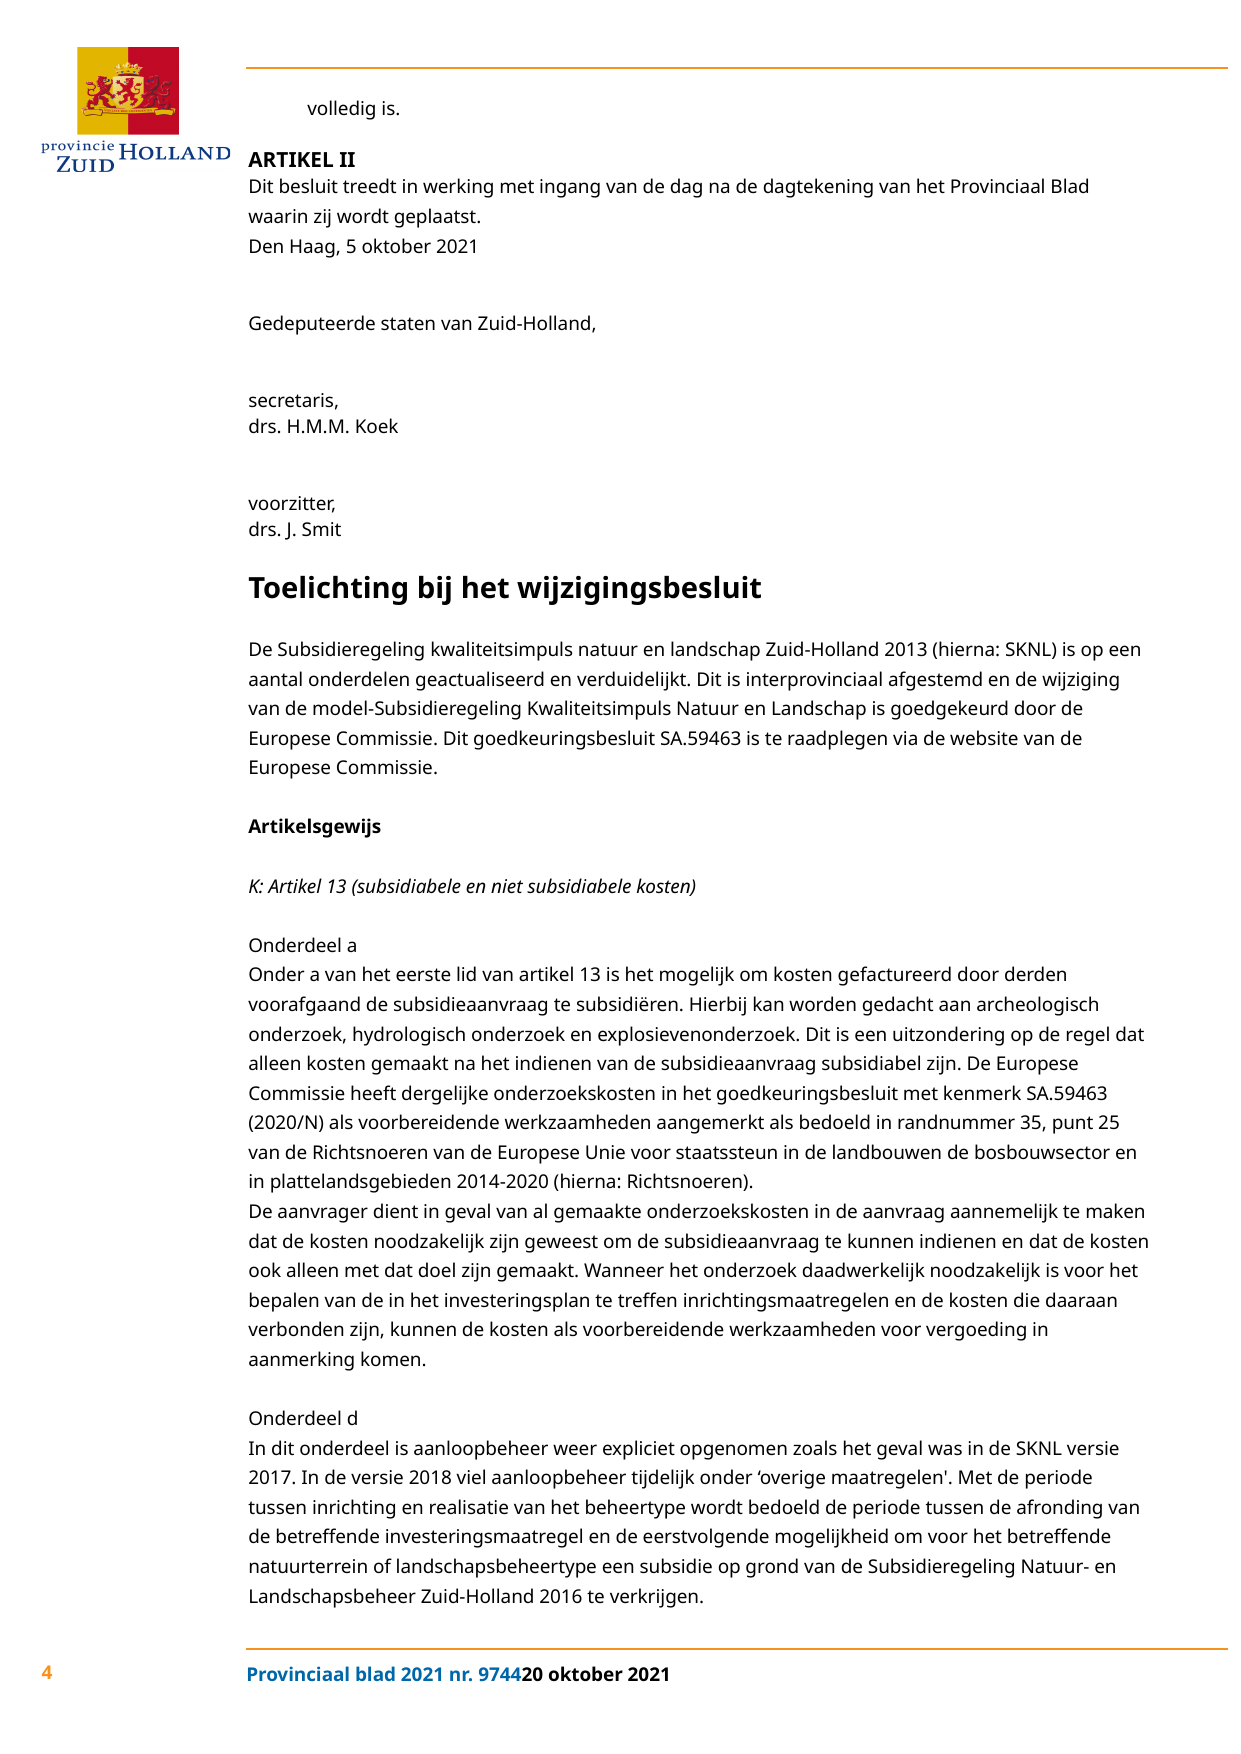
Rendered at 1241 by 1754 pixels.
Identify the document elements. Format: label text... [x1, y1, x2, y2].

list volledig is. [248, 95, 1152, 121]
text De aanvrager dient in geval van al gemaakte onderzoekskosten in de aanvraag aannemelijk te maken dat de kosten noodzakelijk zijn geweest om de subsidieaanvraag te kunnen indienen en dat de kosten ook alleen met dat doel zijn gemaakt. Wanneer het onderzoek daadwerkelijk noodzakelijk is voor het bepalen van de in het investeringsplan te treffen inrichtingsmaatregelen en de kosten die daaraan verbonden zijn, kunnen de kosten als voorbereidende werkzaamheden voor vergoeding in aanmerking komen. [248, 1198, 1152, 1372]
text In dit onderdeel is aanloopbeheer weer expliciet opgenomen zoals het geval was in de SKNL versie 2017. In de versie 2018 viel aanloopbeheer tijdelijk onder ‘overige maatregelen'. Met de periode tussen inrichting en realisatie van het beheertype wordt bedoeld de periode tussen de afronding van de betreffende investeringsmaatregel en de eerstvolgende mogelijkheid om voor het betreffende natuurterrein of landschapsbeheertype een subsidie op grond van de Subsidieregeling Natuur- en Landschapsbeheer Zuid-Holland 2016 te verkrijgen. [248, 1435, 1152, 1608]
text Gedeputeerde staten van Zuid-Holland, [248, 310, 1152, 336]
text Artikelsgewijs [248, 814, 1152, 839]
text Onder a van het eerste lid van artikel 13 is het mogelijk om kosten gefactureerd door derden voorafgaand de subsidieaanvraag te subsidiëren. Hierbij kan worden gedacht aan archeologisch onderzoek, hydrologisch onderzoek en explosievenonderzoek. Dit is een uitzondering op de regel dat alleen kosten gemaakt na het indienen van de subsidieaanvraag subsidiabel zijn. De Europese Commissie heeft dergelijke onderzoekskosten in het goedkeuringsbesluit met kenmerk SA.59463 (2020/N) als voorbereidende werkzaamheden aangemerkt als bedoeld in randnummer 35, punt 25 van de Richtsnoeren van de Europese Unie voor staatssteun in de landbouwen de bosbouwsector en in plattelandsgebieden 2014-2020 (hierna: Richtsnoeren). [248, 962, 1152, 1194]
text Toelichting bij het wijzigingsbesluit [248, 567, 1152, 607]
text voorzitter, [248, 490, 1152, 516]
text Dit besluit treedt in werking met ingang van de dag na de dagtekening van het Provinciaal Blad waarin zij wordt geplaatst. [248, 174, 1152, 229]
text Onderdeel a [248, 932, 1152, 958]
text K: Artikel 13 (subsidiabele en niet subsidiabele kosten) [248, 873, 1152, 898]
picture [41, 47, 231, 172]
text drs. H.M.M. Koek [248, 413, 1152, 439]
text secretaris, [248, 387, 1152, 413]
text drs. J. Smit [248, 516, 1152, 542]
text De Subsidieregeling kwaliteitsimpuls natuur en landschap Zuid-Holland 2013 (hierna: SKNL) is op een aantal onderdelen geactualiseerd en verduidelijkt. Dit is interprovinciaal afgestemd en de wijziging van de model-Subsidieregeling Kwaliteitsimpuls Natuur en Landschap is goedgekeurd door de Europese Commissie. Dit goedkeuringsbesluit SA.59463 is te raadplegen via de website van de Europese Commissie. [248, 636, 1152, 780]
text Den Haag, 5 oktober 2021 [248, 233, 1152, 258]
text Onderdeel d [248, 1405, 1152, 1431]
text ARTIKEL II [248, 145, 1152, 174]
